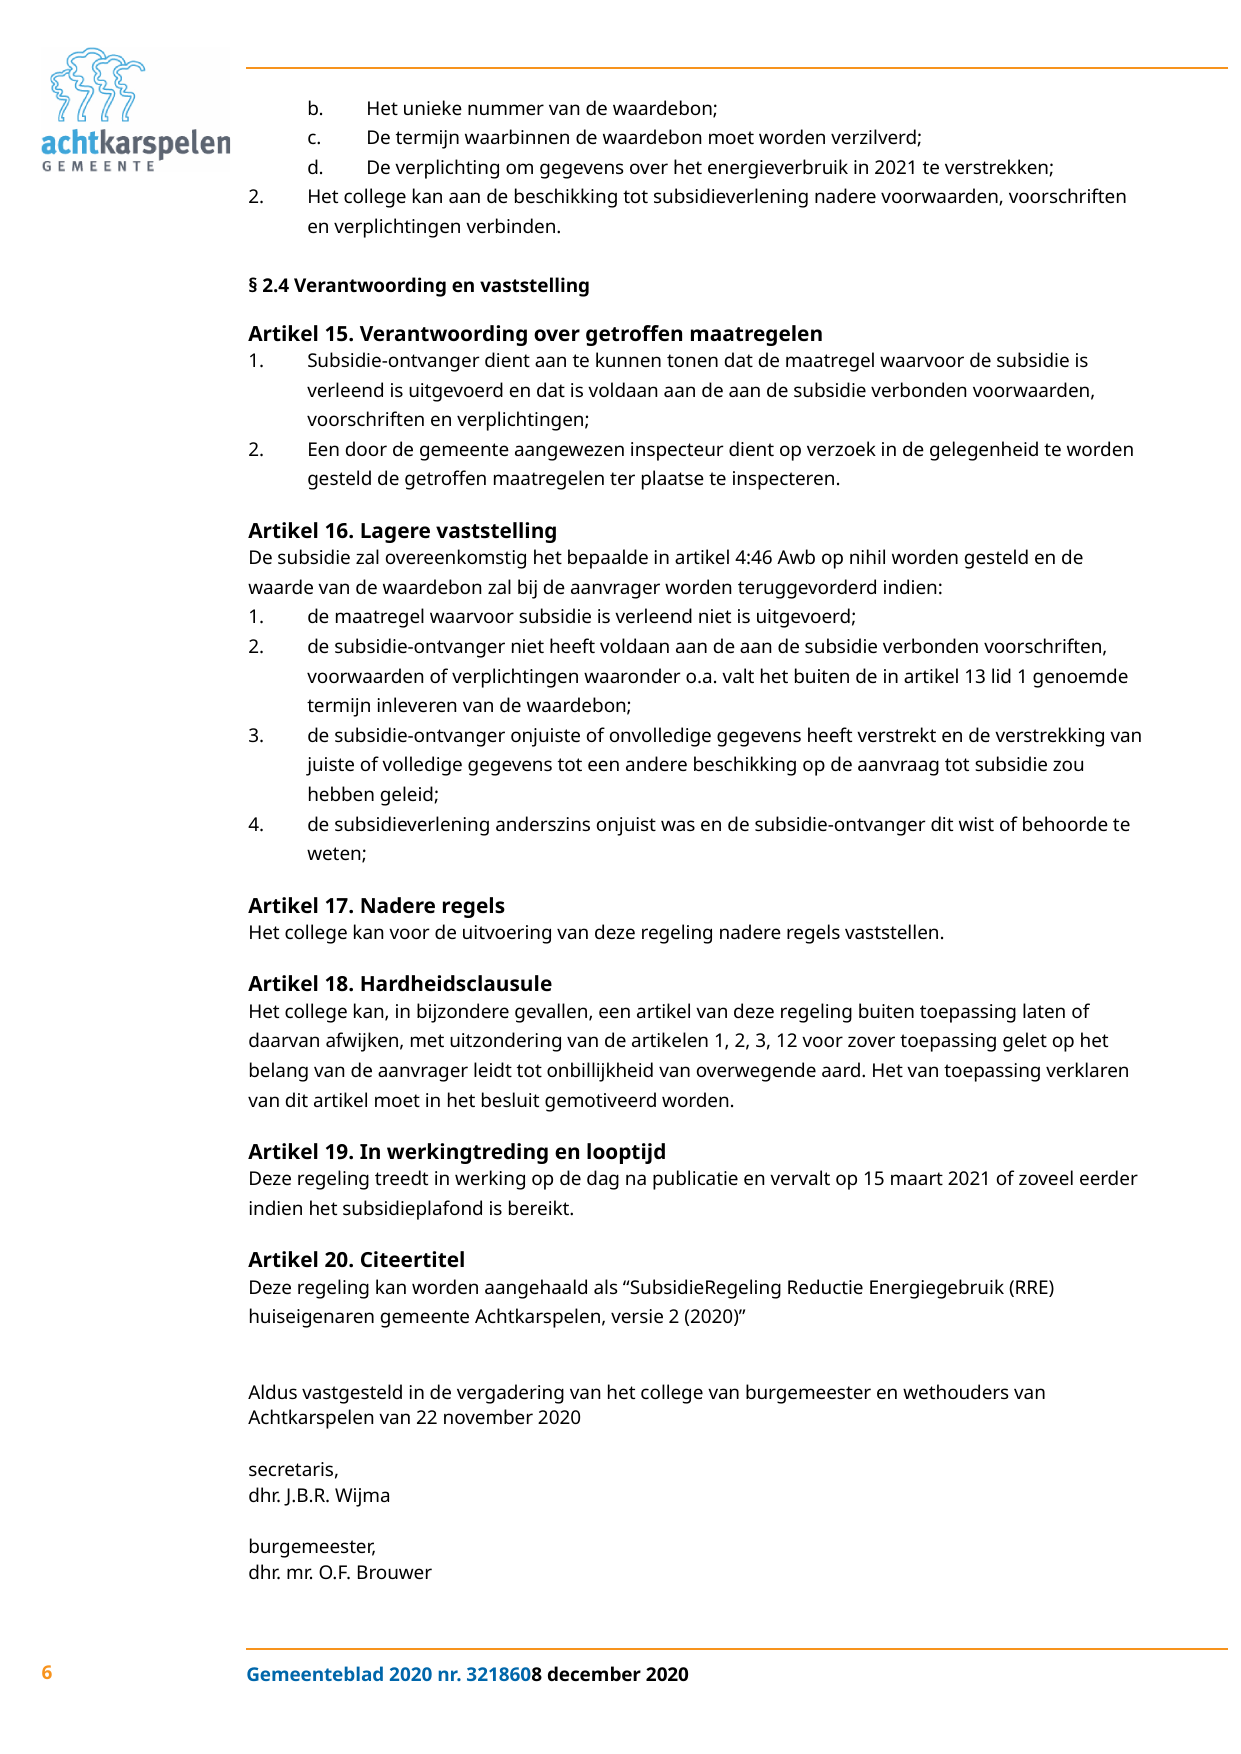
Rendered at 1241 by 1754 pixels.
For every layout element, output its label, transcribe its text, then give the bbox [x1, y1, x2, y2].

list de subsidie-ontvanger niet heeft voldaan aan de aan de subsidie verbonden voorschriften, voorwaarden of verplichtingen waaronder o.a. valt het buiten de in artikel 13 lid 1 genoemde termijn inleveren van de waardebon; [248, 633, 1152, 718]
list Het unieke nummer van de waardebon; [307, 95, 1152, 121]
list de subsidieverlening anderszins onjuist was en de subsidie-ontvanger dit wist of behoorde te weten; [248, 811, 1152, 866]
picture [41, 47, 231, 172]
text burgemeester, [248, 1533, 1152, 1559]
text Artikel 18. Hardheidsclausule [248, 969, 1152, 998]
list Een door de gemeente aangewezen inspecteur dient op verzoek in de gelegenheid te worden gesteld de getroffen maatregelen ter plaatse te inspecteren. [248, 436, 1152, 491]
list De termijn waarbinnen de waardebon moet worden verzilverd; [307, 124, 1152, 150]
text dhr. J.B.R. Wijma [248, 1482, 1152, 1507]
text Deze regeling treedt in werking op de dag na publicatie en vervalt op 15 maart 2021 of zoveel eerder indien het subsidieplafond is bereikt. [248, 1166, 1152, 1221]
list de subsidie-ontvanger onjuiste of onvolledige gegevens heeft verstrekt en de verstrekking van juiste of volledige gegevens tot een andere beschikking op de aanvraag tot subsidie zou hebben geleid; [248, 722, 1152, 807]
text Artikel 20. Citeertitel [248, 1246, 1152, 1274]
list Subsidie-ontvanger dient aan te kunnen tonen dat de maatregel waarvoor de subsidie is verleend is uitgevoerd en dat is voldaan aan de aan de subsidie verbonden voorwaarden, voorschriften en verplichtingen; [248, 347, 1152, 432]
text Artikel 15. Verantwoording over getroffen maatregelen [248, 319, 1152, 347]
list de maatregel waarvoor subsidie is verleend niet is uitgevoerd; [248, 604, 1152, 629]
text dhr. mr. O.F. Brouwer [248, 1559, 1152, 1585]
text Het college kan, in bijzondere gevallen, een artikel van deze regeling buiten toepassing laten of daarvan afwijken, met uitzondering van de artikelen 1, 2, 3, 12 voor zover toepassing gelet op het belang van de aanvrager leidt tot onbillijkheid van overwegende aard. Het van toepassing verklaren van dit artikel moet in het besluit gemotiveerd worden. [248, 998, 1152, 1112]
text Aldus vastgesteld in de vergadering van het college van burgemeester en wethouders van Achtkarspelen van 22 november 2020 [248, 1379, 1152, 1430]
text § 2.4 Verantwoording en vaststelling [248, 272, 1152, 298]
list Het college kan aan de beschikking tot subsidieverlening nadere voorwaarden, voorschriften en verplichtingen verbinden. [248, 183, 1152, 239]
text Artikel 17. Nadere regels [248, 891, 1152, 919]
text secretaris, [248, 1456, 1152, 1482]
text Artikel 19. In werkingtreding en looptijd [248, 1137, 1152, 1166]
list De verplichting om gegevens over het energieverbruik in 2021 te verstrekken; [307, 154, 1152, 180]
text De subsidie zal overeenkomstig het bepaalde in artikel 4:46 Awb op nihil worden gesteld en de waarde van de waardebon zal bij de aanvrager worden teruggevorderd indien: [248, 544, 1152, 600]
text Het college kan voor de uitvoering van deze regeling nadere regels vaststellen. [248, 919, 1152, 945]
text Artikel 16. Lagere vaststelling [248, 516, 1152, 544]
text Deze regeling kan worden aangehaald als “SubsidieRegeling Reductie Energiegebruik (RRE) huiseigenaren gemeente Achtkarspelen, versie 2 (2020)” [248, 1274, 1152, 1329]
